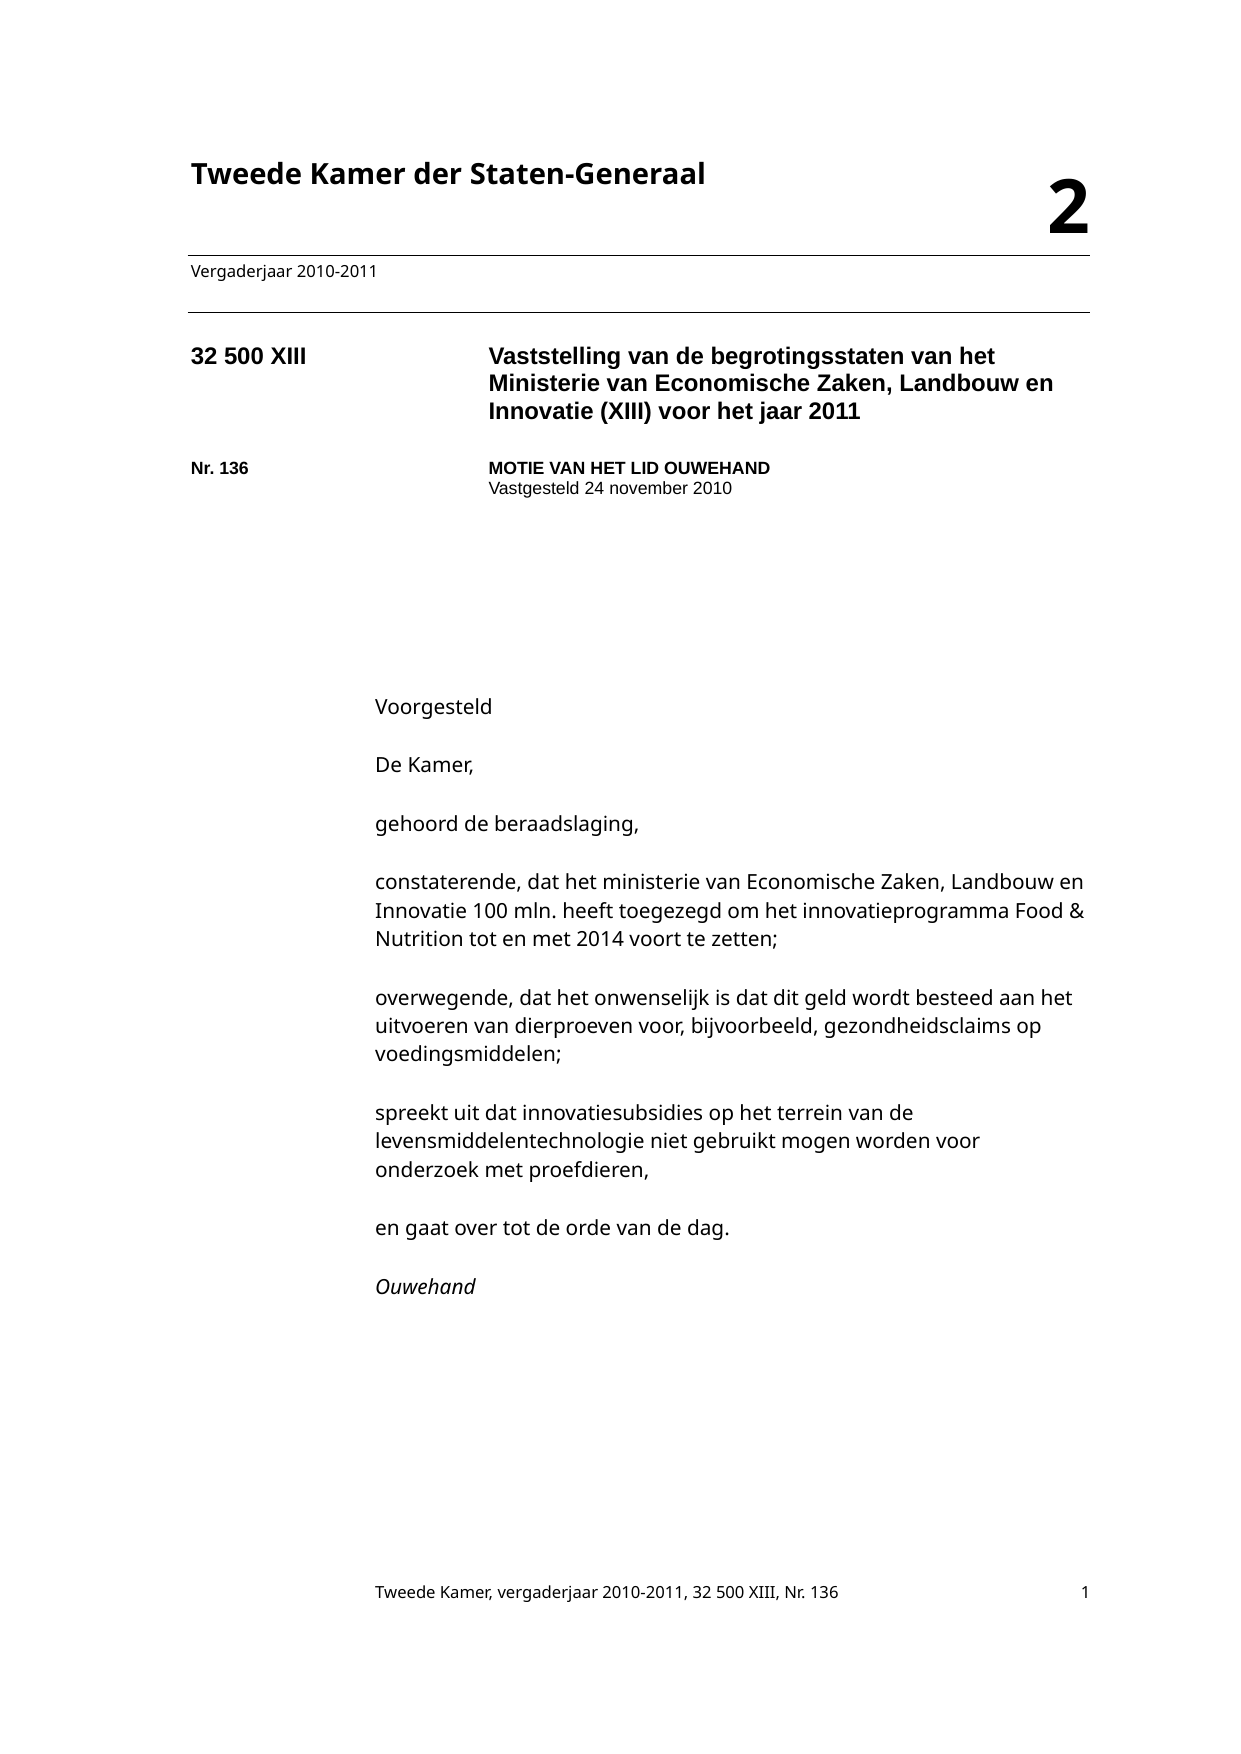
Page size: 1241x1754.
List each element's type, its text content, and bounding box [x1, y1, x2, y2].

text overwegende, dat het onwenselijk is dat dit geld wordt besteed aan het uitvoeren van dierproeven voor, bijvoorbeeld, gezondheidsclaims op voedingsmiddelen; [375, 983, 1090, 1068]
text gehoord de beraadslaging, [375, 809, 1090, 837]
text en gaat over tot de orde van de dag. [375, 1213, 1090, 1242]
table_cell [485, 256, 1090, 312]
table_header 2 [910, 150, 1090, 255]
text Ouwehand [375, 1272, 1090, 1300]
text constaterende, dat het ministerie van Economische Zaken, Landbouw en Innovatie 100 mln. heeft toegezegd om het innovatieprogramma Food & Nutrition tot en met 2014 voort te zetten; [375, 867, 1090, 953]
text De Kamer, [375, 751, 1090, 779]
table_cell [485, 313, 1090, 339]
table_cell 32 500 XIII [188, 339, 485, 454]
table_cell Vergaderjaar 2010-2011 [188, 256, 485, 312]
table_header Tweede Kamer der Staten-Generaal [188, 150, 909, 255]
text spreekt uit dat innovatiesubsidies op het terrein van de levensmiddelentechnologie niet gebruikt mogen worden voor onderzoek met proefdieren, [375, 1098, 1090, 1183]
table_cell MOTIE VAN HET LID OUWEHAND Vastgesteld 24 november 2010 [485, 455, 1090, 573]
table_cell [188, 313, 485, 339]
text Voorgesteld [375, 692, 1090, 721]
table_cell Vaststelling van de begrotingsstaten van het Ministerie van Economische Zaken, Landbouw en Innovatie (XIII) voor het jaar 2011 [485, 339, 1090, 454]
table_cell Nr. 136 [188, 455, 485, 573]
